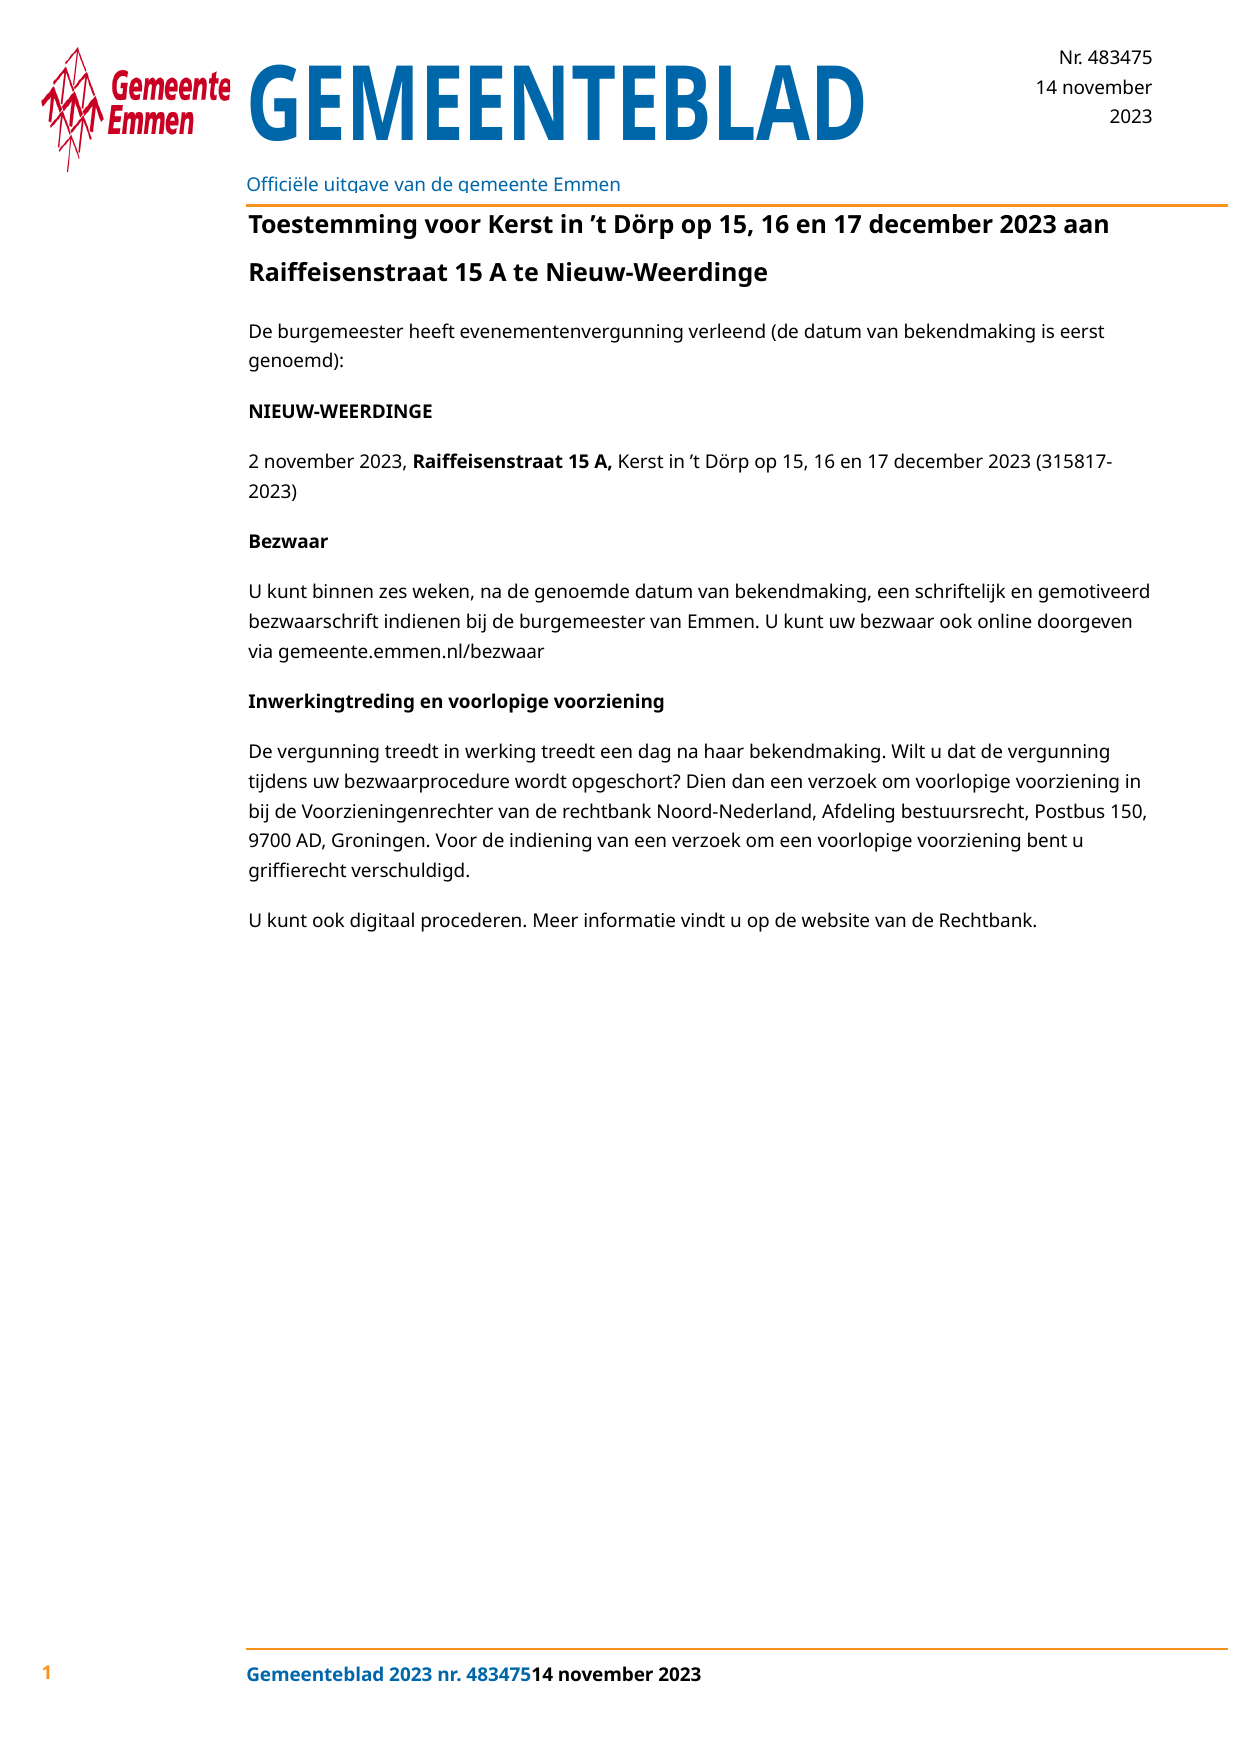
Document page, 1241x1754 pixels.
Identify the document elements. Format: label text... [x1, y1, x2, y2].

text 2 november 2023, Raiffeisenstraat 15 A, Kerst in ’t Dörp op 15, 16 en 17 december 2023 (315817-2023) [248, 448, 1152, 504]
text De vergunning treedt in werking treedt een dag na haar bekendmaking. Wilt u dat de vergunning tijdens uw bezwaarprocedure wordt opgeschort? Dien dan een verzoek om voorlopige voorziening in bij de Voorzieningenrechter van de rechtbank Noord-Nederland, Afdeling bestuursrecht, Postbus 150, 9700 AD, Groningen. Voor de indiening van een verzoek om een voorlopige voorziening bent u griffierecht verschuldigd. [248, 739, 1152, 883]
text U kunt binnen zes weken, na de genoemde datum van bekendmaking, een schriftelijk en gemotiveerd bezwaarschrift indienen bij de burgemeester van Emmen. U kunt uw bezwaar ook online doorgeven via gemeente.emmen.nl/bezwaar [248, 579, 1152, 664]
text Inwerkingtreding en voorlopige voorziening [248, 688, 1152, 714]
picture [41, 47, 231, 172]
text Bezwaar [248, 528, 1152, 554]
text De burgemeester heeft evenementenvergunning verleend (de datum van bekendmaking is eerst genoemd): [248, 318, 1152, 373]
text U kunt ook digitaal procederen. Meer informatie vindt u op de website van de Rechtbank. [248, 907, 1152, 933]
text NIEUW-WEERDINGE [248, 398, 1152, 424]
text Toestemming voor Kerst in ’t Dörp op 15, 16 en 17 december 2023 aan Raiffeisenstraat 15 A te Nieuw-Weerdinge [248, 207, 1152, 288]
